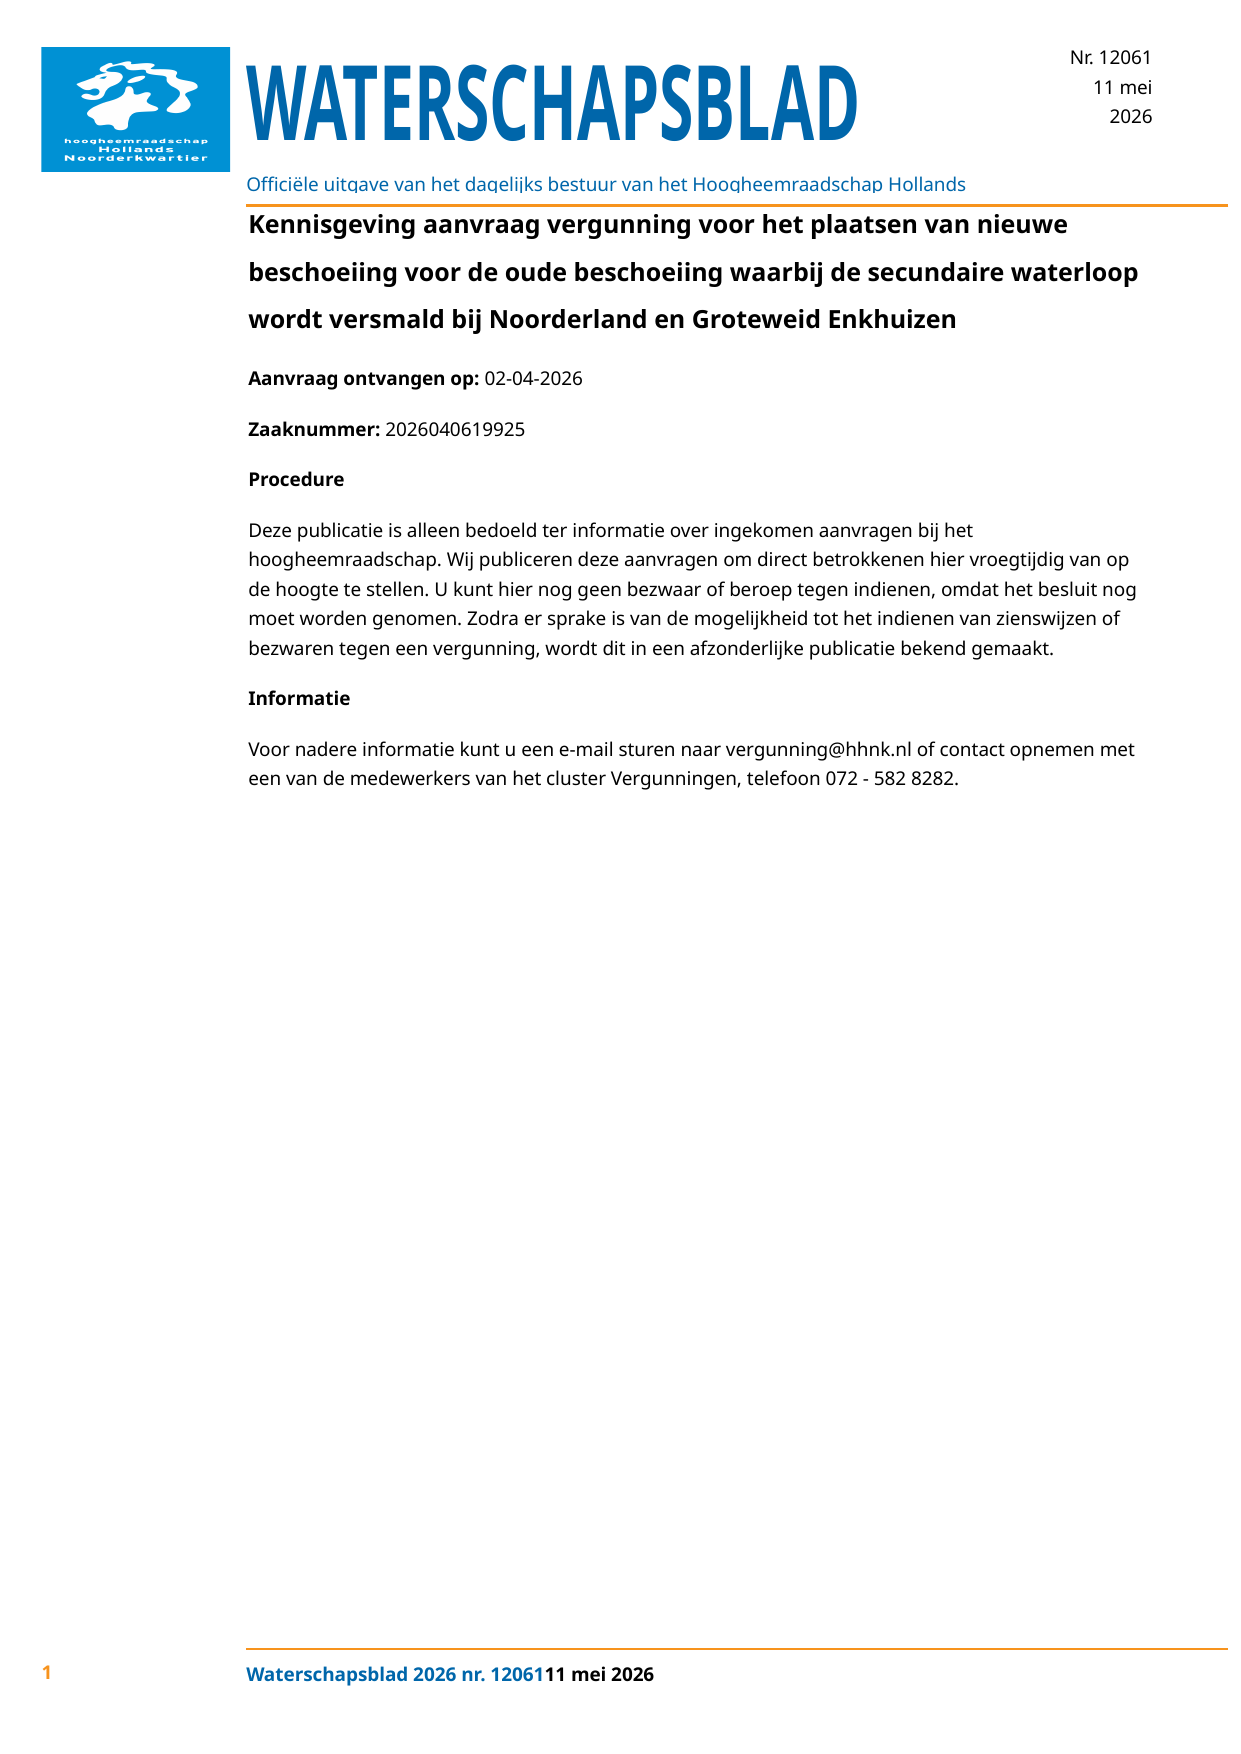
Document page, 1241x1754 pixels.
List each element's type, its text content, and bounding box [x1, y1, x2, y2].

text Voor nadere informatie kunt u een e-mail sturen naar vergunning@hhnk.nl of contact opnemen met een van de medewerkers van het cluster Vergunningen, telefoon 072 - 582 8282. [248, 736, 1152, 791]
picture [129, 76, 144, 82]
text Kennisgeving aanvraag vergunning voor het plaatsen van nieuwe beschoeiing voor de oude beschoeiing waarbij de secundaire waterloop wordt versmald bij Noorderland en Groteweid Enkhuizen [248, 207, 1152, 336]
picture [118, 62, 197, 112]
text Zaaknummer: 2026040619925 [248, 416, 1152, 442]
text Procedure [248, 466, 1152, 492]
picture [88, 87, 157, 130]
text Deze publicatie is alleen bedoeld ter informatie over ingekomen aanvragen bij het hoogheemraadschap. Wij publiceren deze aanvragen om direct betrokkenen hier vroegtijdig van op de hoogte te stellen. U kunt hier nog geen bezwaar of beroep tegen indienen, omdat het besluit nog moet worden genomen. Zodra er sprake is van de mogelijkheid tot het indienen van zienswijzen of bezwaren tegen een vergunning, wordt dit in een afzonderlijke publicatie bekend gemaakt. [248, 517, 1152, 661]
text Informatie [248, 686, 1152, 711]
picture [78, 64, 122, 99]
text Aanvraag ontvangen op: 02-04-2026 [248, 366, 1152, 391]
